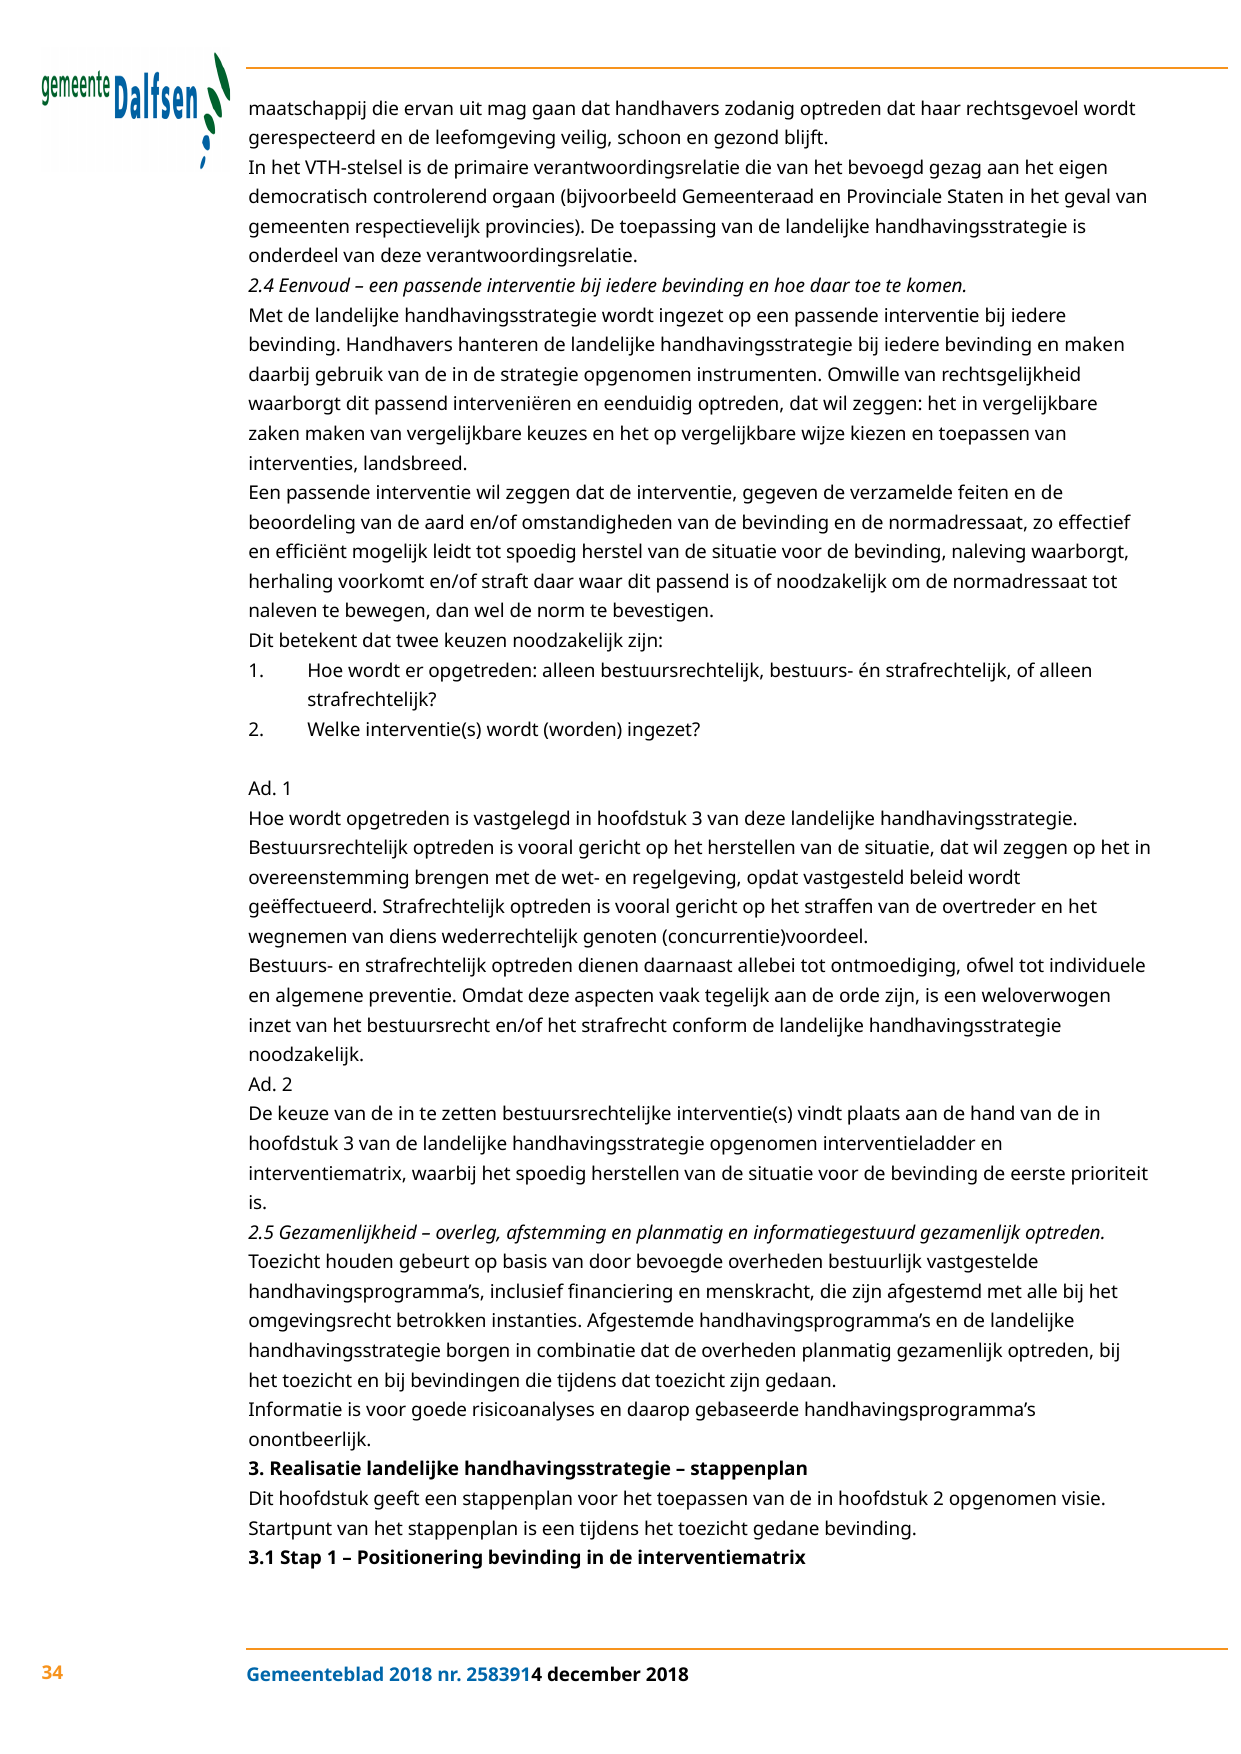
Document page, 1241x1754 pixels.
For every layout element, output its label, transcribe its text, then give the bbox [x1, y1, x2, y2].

text Dit betekent dat twee keuzen noodzakelijk zijn: [248, 627, 1152, 653]
picture [41, 47, 231, 172]
text Hoe wordt opgetreden is vastgelegd in hoofdstuk 3 van deze landelijke handhavingsstrategie. Bestuursrechtelijk optreden is vooral gericht op het herstellen van de situatie, dat wil zeggen op het in overeenstemming brengen met de wet- en regelgeving, opdat vastgesteld beleid wordt geëffectueerd. Strafrechtelijk optreden is vooral gericht op het straffen van de overtreder en het wegnemen van diens wederrechtelijk genoten (concurrentie)voordeel. [248, 805, 1152, 949]
text 3. Realisatie landelijke handhavingsstrategie – stappenplan [248, 1456, 1152, 1481]
text 2.5 Gezamenlijkheid – overleg, afstemming en planmatig en informatiegestuurd gezamenlijk optreden. [248, 1219, 1152, 1245]
text Een passende interventie wil zeggen dat de interventie, gegeven de verzamelde feiten en de beoordeling van de aard en/of omstandigheden van de bevinding en de normadressaat, zo effectief en efficiënt mogelijk leidt tot spoedig herstel van de situatie voor de bevinding, naleving waarborgt, herhaling voorkomt en/of straft daar waar dit passend is of noodzakelijk om de normadressaat tot naleven te bewegen, dan wel de norm te bevestigen. [248, 479, 1152, 623]
text Informatie is voor goede risicoanalyses en daarop gebaseerde handhavingsprogramma’s onontbeerlijk. [248, 1396, 1152, 1452]
text maatschappij die ervan uit mag gaan dat handhavers zodanig optreden dat haar rechtsgevoel wordt gerespecteerd en de leefomgeving veilig, schoon en gezond blijft. [248, 95, 1152, 150]
text In het VTH-stelsel is de primaire verantwoordingsrelatie die van het bevoegd gezag aan het eigen democratisch controlerend orgaan (bijvoorbeeld Gemeenteraad en Provinciale Staten in het geval van gemeenten respectievelijk provincies). De toepassing van de landelijke handhavingsstrategie is onderdeel van deze verantwoordingsrelatie. [248, 154, 1152, 268]
text Dit hoofdstuk geeft een stappenplan voor het toepassen van de in hoofdstuk 2 opgenomen visie. Startpunt van het stappenplan is een tijdens het toezicht gedane bevinding. [248, 1485, 1152, 1541]
text Bestuurs- en strafrechtelijk optreden dienen daarnaast allebei tot ontmoediging, ofwel tot individuele en algemene preventie. Omdat deze aspecten vaak tegelijk aan de orde zijn, is een weloverwogen inzet van het bestuursrecht en/of het strafrecht conform de landelijke handhavingsstrategie noodzakelijk. [248, 953, 1152, 1067]
text Ad. 2 [248, 1071, 1152, 1097]
text Met de landelijke handhavingsstrategie wordt ingezet op een passende interventie bij iedere bevinding. Handhavers hanteren de landelijke handhavingsstrategie bij iedere bevinding en maken daarbij gebruik van de in de strategie opgenomen instrumenten. Omwille van rechtsgelijkheid waarborgt dit passend interveniëren en eenduidig optreden, dat wil zeggen: het in vergelijkbare zaken maken van vergelijkbare keuzes en het op vergelijkbare wijze kiezen en toepassen van interventies, landsbreed. [248, 302, 1152, 476]
list Hoe wordt er opgetreden: alleen bestuursrechtelijk, bestuurs- én strafrechtelijk, of alleen strafrechtelijk? [248, 657, 1152, 712]
text 3.1 Stap 1 – Positionering bevinding in de interventiematrix [248, 1544, 1152, 1570]
text 2.4 Eenvoud – een passende interventie bij iedere bevinding en hoe daar toe te komen. [248, 272, 1152, 298]
text Ad. 1 [248, 775, 1152, 801]
text Toezicht houden gebeurt op basis van door bevoegde overheden bestuurlijk vastgestelde handhavingsprogramma’s, inclusief financiering en menskracht, die zijn afgestemd met alle bij het omgevingsrecht betrokken instanties. Afgestemde handhavingsprogramma’s en de landelijke handhavingsstrategie borgen in combinatie dat de overheden planmatig gezamenlijk optreden, bij het toezicht en bij bevindingen die tijdens dat toezicht zijn gedaan. [248, 1248, 1152, 1393]
text De keuze van de in te zetten bestuursrechtelijke interventie(s) vindt plaats aan de hand van de in hoofdstuk 3 van de landelijke handhavingsstrategie opgenomen interventieladder en interventiematrix, waarbij het spoedig herstellen van de situatie voor de bevinding de eerste prioriteit is. [248, 1101, 1152, 1215]
list Welke interventie(s) wordt (worden) ingezet? [248, 716, 1152, 742]
